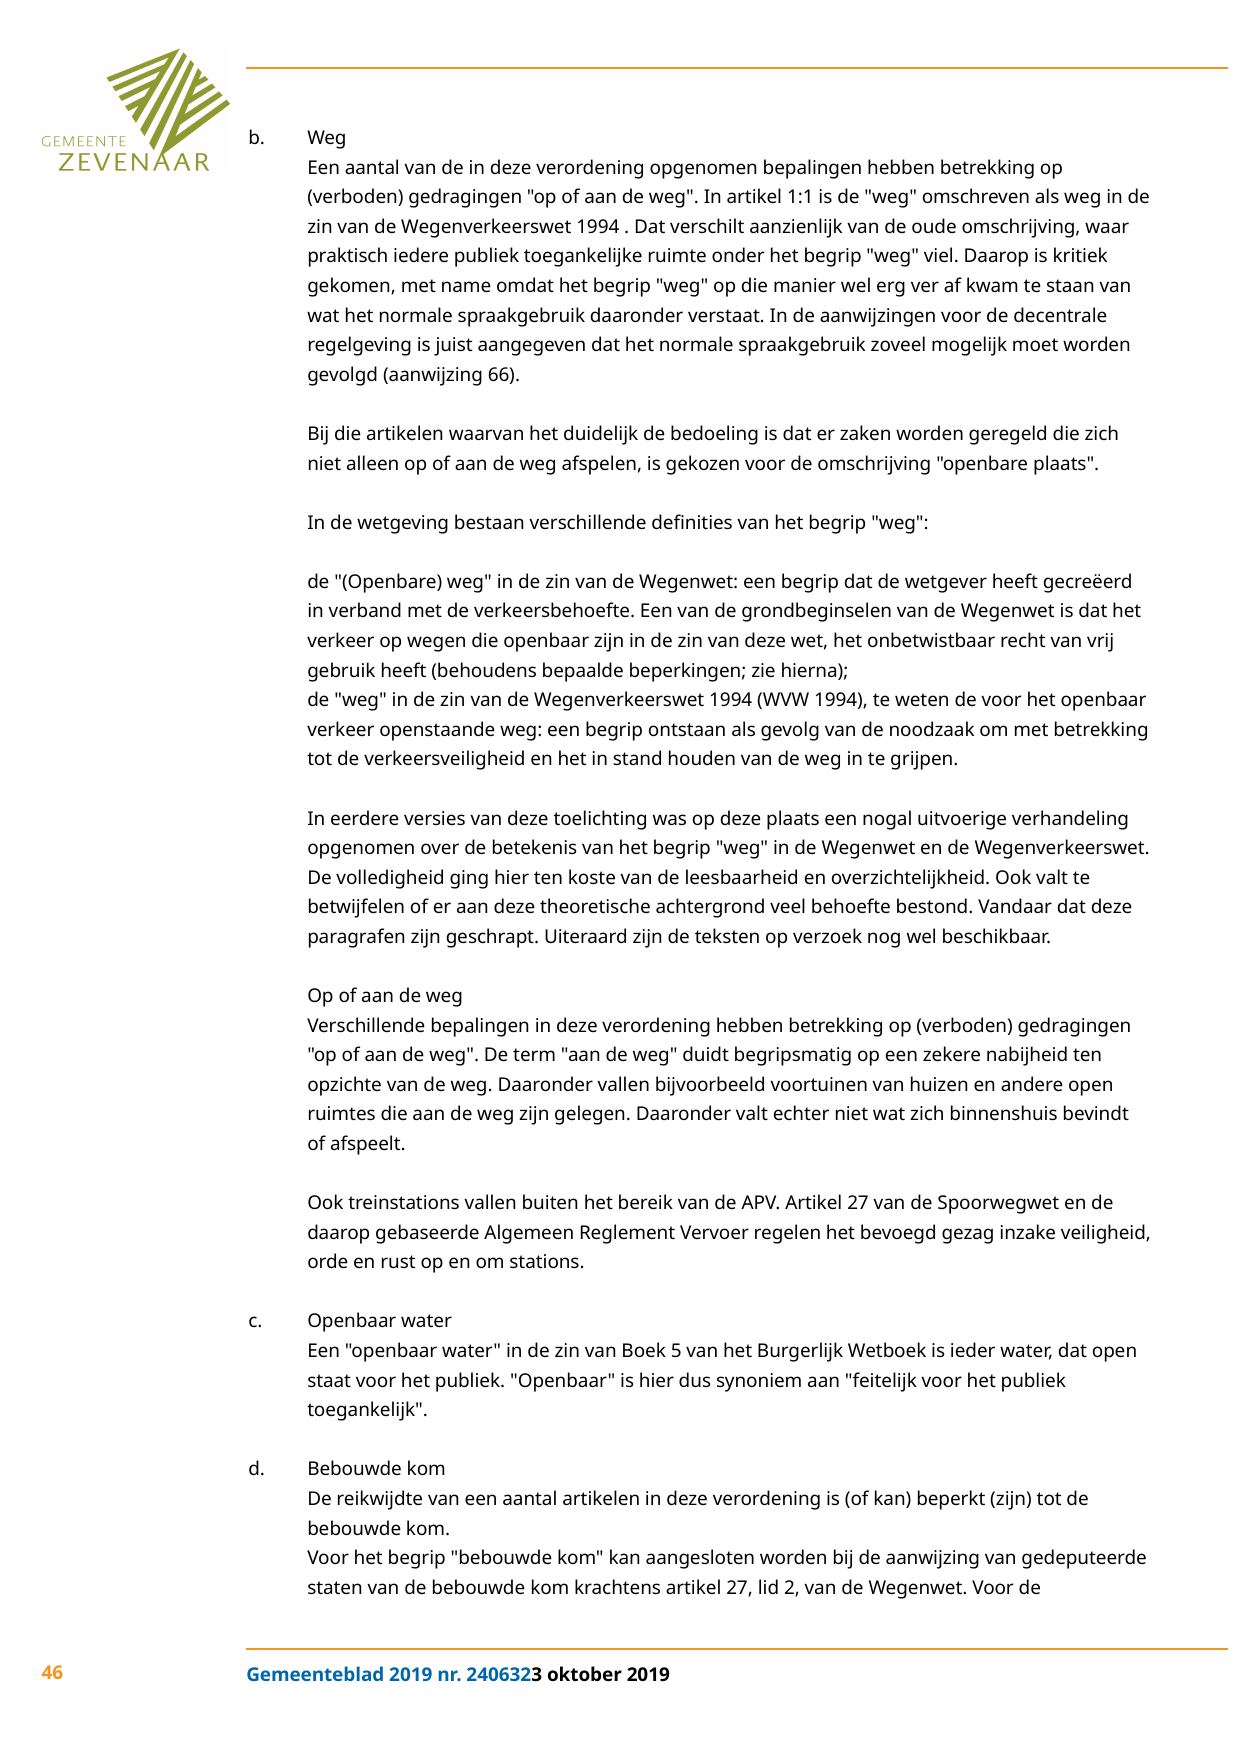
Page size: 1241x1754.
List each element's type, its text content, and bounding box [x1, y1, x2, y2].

list Ook treinstations vallen buiten het bereik van de APV. Artikel 27 van de Spoorwegwet en de daarop gebaseerde Algemeen Reglement Vervoer regelen het bevoegd gezag inzake veiligheid, orde en rust op en om stations. [248, 1189, 1152, 1274]
list Op of aan de weg [248, 982, 1152, 1008]
list Openbaar water [248, 1308, 1152, 1333]
list De reikwijdte van een aantal artikelen in deze verordening is (of kan) beperkt (zijn) tot de bebouwde kom. [248, 1485, 1152, 1541]
list de "weg" in de zin van de Wegenverkeerswet 1994 (WVW 1994), te weten de voor het openbaar verkeer openstaande weg: een begrip ontstaan als gevolg van de noodzaak om met betrekking tot de verkeersveiligheid en het in stand houden van de weg in te grijpen. [248, 686, 1152, 771]
list Bij die artikelen waarvan het duidelijk de bedoeling is dat er zaken worden geregeld die zich niet alleen op of aan de weg afspelen, is gekozen voor de omschrijving "openbare plaats". [248, 420, 1152, 476]
list In de wetgeving bestaan verschillende definities van het begrip "weg": [248, 509, 1152, 535]
picture [41, 47, 231, 172]
list Een "openbaar water" in de zin van Boek 5 van het Burgerlijk Wetboek is ieder water, dat open staat voor het publiek. "Openbaar" is hier dus synoniem aan "feitelijk voor het publiek toegankelijk". [248, 1337, 1152, 1422]
list Bebouwde kom [248, 1456, 1152, 1481]
list de "(Openbare) weg" in de zin van de Wegenwet: een begrip dat de wetgever heeft gecreëerd in verband met de verkeersbehoefte. Een van de grondbeginselen van de Wegenwet is dat het verkeer op wegen die openbaar zijn in de zin van deze wet, het onbetwistbaar recht van vrij gebruik heeft (behoudens bepaalde beperkingen; zie hierna); [248, 568, 1152, 683]
list In eerdere versies van deze toelichting was op deze plaats een nogal uitvoerige verhandeling opgenomen over de betekenis van het begrip "weg" in de Wegenwet en de Wegenverkeerswet. De volledigheid ging hier ten koste van de leesbaarheid en overzichtelijkheid. Ook valt te betwijfelen of er aan deze theoretische achtergrond veel behoefte bestond. Vandaar dat deze paragrafen zijn geschrapt. Uiteraard zijn de teksten op verzoek nog wel beschikbaar. [248, 805, 1152, 949]
list Verschillende bepalingen in deze verordening hebben betrekking op (verboden) gedragingen "op of aan de weg". De term "aan de weg" duidt begripsmatig op een zekere nabijheid ten opzichte van de weg. Daaronder vallen bijvoorbeeld voortuinen van huizen en andere open ruimtes die aan de weg zijn gelegen. Daaronder valt echter niet wat zich binnenshuis bevindt of afspeelt. [248, 1012, 1152, 1156]
list Weg [248, 124, 1152, 150]
list Een aantal van de in deze verordening opgenomen bepalingen hebben betrekking op (verboden) gedragingen "op of aan de weg". In artikel 1:1 is de "weg" omschreven als weg in de zin van de Wegenverkeerswet 1994 . Dat verschilt aanzienlijk van de oude omschrijving, waar praktisch iedere publiek toegankelijke ruimte onder het begrip "weg" viel. Daarop is kritiek gekomen, met name omdat het begrip "weg" op die manier wel erg ver af kwam te staan van wat het normale spraakgebruik daaronder verstaat. In de aanwijzingen voor de decentrale regelgeving is juist aangegeven dat het normale spraakgebruik zoveel mogelijk moet worden gevolgd (aanwijzing 66). [248, 154, 1152, 387]
list Voor het begrip "bebouwde kom" kan aangesloten worden bij de aanwijzing van gedeputeerde staten van de bebouwde kom krachtens artikel 27, lid 2, van de Wegenwet. Voor de [248, 1544, 1152, 1600]
